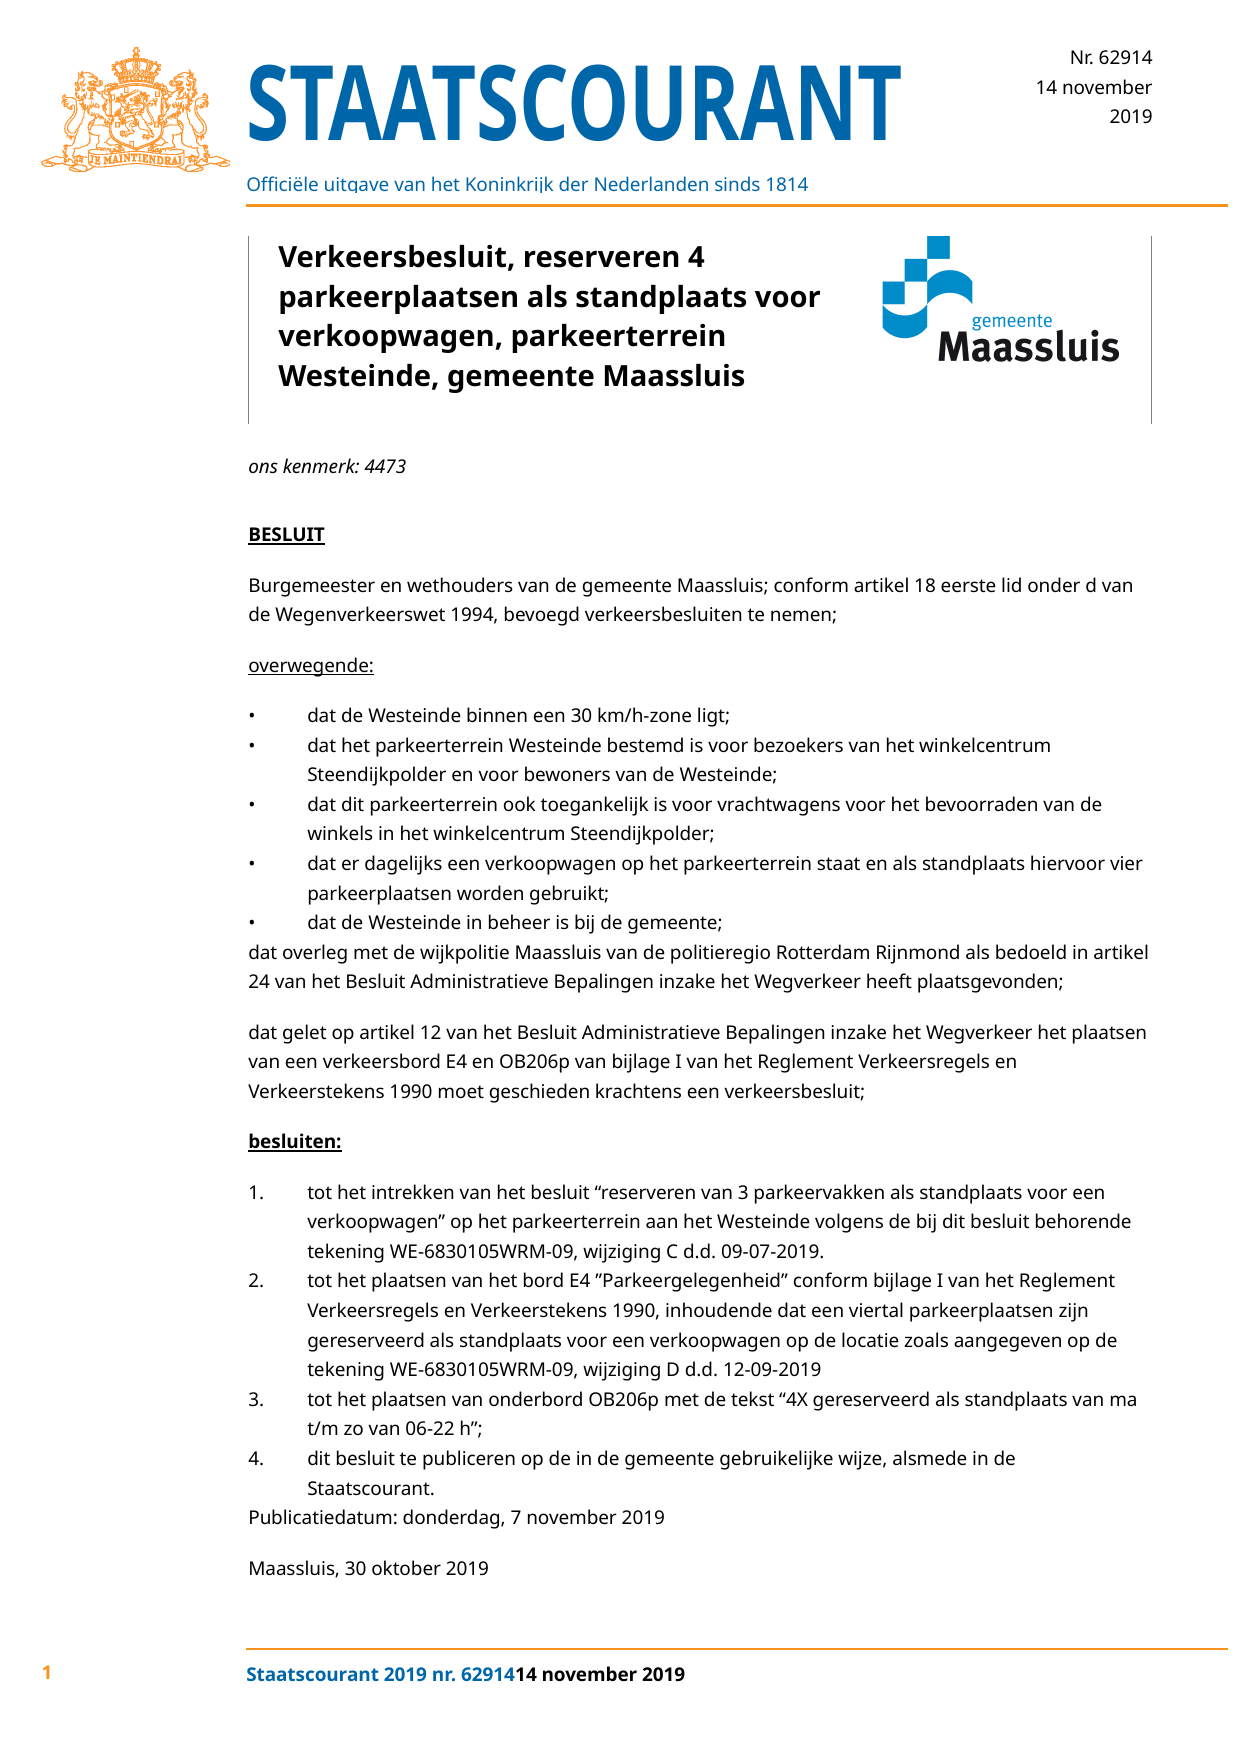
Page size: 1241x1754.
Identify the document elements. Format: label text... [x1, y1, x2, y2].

text besluiten: [248, 1128, 1152, 1154]
picture [41, 47, 231, 172]
list dat de Westeinde binnen een 30 km/h-zone ligt; [248, 702, 1152, 728]
list dat het parkeerterrein Westeinde bestemd is voor bezoekers van het winkelcentrum Steendijkpolder en voor bewoners van de Westeinde; [248, 732, 1152, 787]
text Burgemeester en wethouders van de gemeente Maassluis; conform artikel 18 eerste lid onder d van de Wegenverkeerswet 1994, bevoegd verkeersbesluiten te nemen; [248, 572, 1152, 627]
text dat overleg met de wijkpolitie Maassluis van de politieregio Rotterdam Rijnmond als bedoeld in artikel 24 van het Besluit Administratieve Bepalingen inzake het Wegverkeer heeft plaatsgevonden; [248, 939, 1152, 994]
text ons kenmerk: 4473 [248, 454, 1152, 479]
picture [882, 236, 927, 281]
text BESLUIT [248, 521, 1152, 547]
text Publicatiedatum: donderdag, 7 november 2019 [248, 1504, 1152, 1530]
list dat de Westeinde in beheer is bij de gemeente; [248, 909, 1152, 935]
table_header [850, 236, 1151, 424]
text dat gelet op artikel 12 van het Besluit Administratieve Bepalingen inzake het Wegverkeer het plaatsen van een verkeersbord E4 en OB206p van bijlage I van het Reglement Verkeersregels en Verkeerstekens 1990 moet geschieden krachtens een verkeersbesluit; [248, 1019, 1152, 1104]
list tot het plaatsen van onderbord OB206p met de tekst “4X gereserveerd als standplaats van ma t/m zo van 06-22 h”; [248, 1386, 1152, 1441]
list tot het plaatsen van het bord E4 ”Parkeergelegenheid” conform bijlage I van het Reglement Verkeersregels en Verkeerstekens 1990, inhoudende dat een viertal parkeerplaatsen zijn gereserveerd als standplaats voor een verkoopwagen op de locatie zoals aangegeven op de tekening WE-6830105WRM-09, wijziging D d.d. 12-09-2019 [248, 1268, 1152, 1382]
list dat er dagelijks een verkoopwagen op het parkeerterrein staat en als standplaats hiervoor vier parkeerplaatsen worden gebruikt; [248, 850, 1152, 905]
list dat dit parkeerterrein ook toegankelijk is voor vrachtwagens voor het bevoorraden van de winkels in het winkelcentrum Steendijkpolder; [248, 791, 1152, 846]
list dit besluit te publiceren op de in de gemeente gebruikelijke wijze, alsmede in de Staatscourant. [248, 1445, 1152, 1500]
text overwegende: [248, 652, 1152, 677]
text Maassluis, 30 oktober 2019 [248, 1555, 1152, 1580]
picture [882, 236, 1119, 362]
list tot het intrekken van het besluit “reserveren van 3 parkeervakken als standplaats voor een verkoopwagen” op het parkeerterrein aan het Westeinde volgens de bij dit besluit behorende tekening WE-6830105WRM-09, wijziging C d.d. 09-07-2019. [248, 1179, 1152, 1264]
table_header Verkeersbesluit, reserveren 4 parkeerplaatsen als standplaats voor verkoopwagen, parkeerterrein Westeinde, gemeente Maassluis [249, 236, 850, 424]
